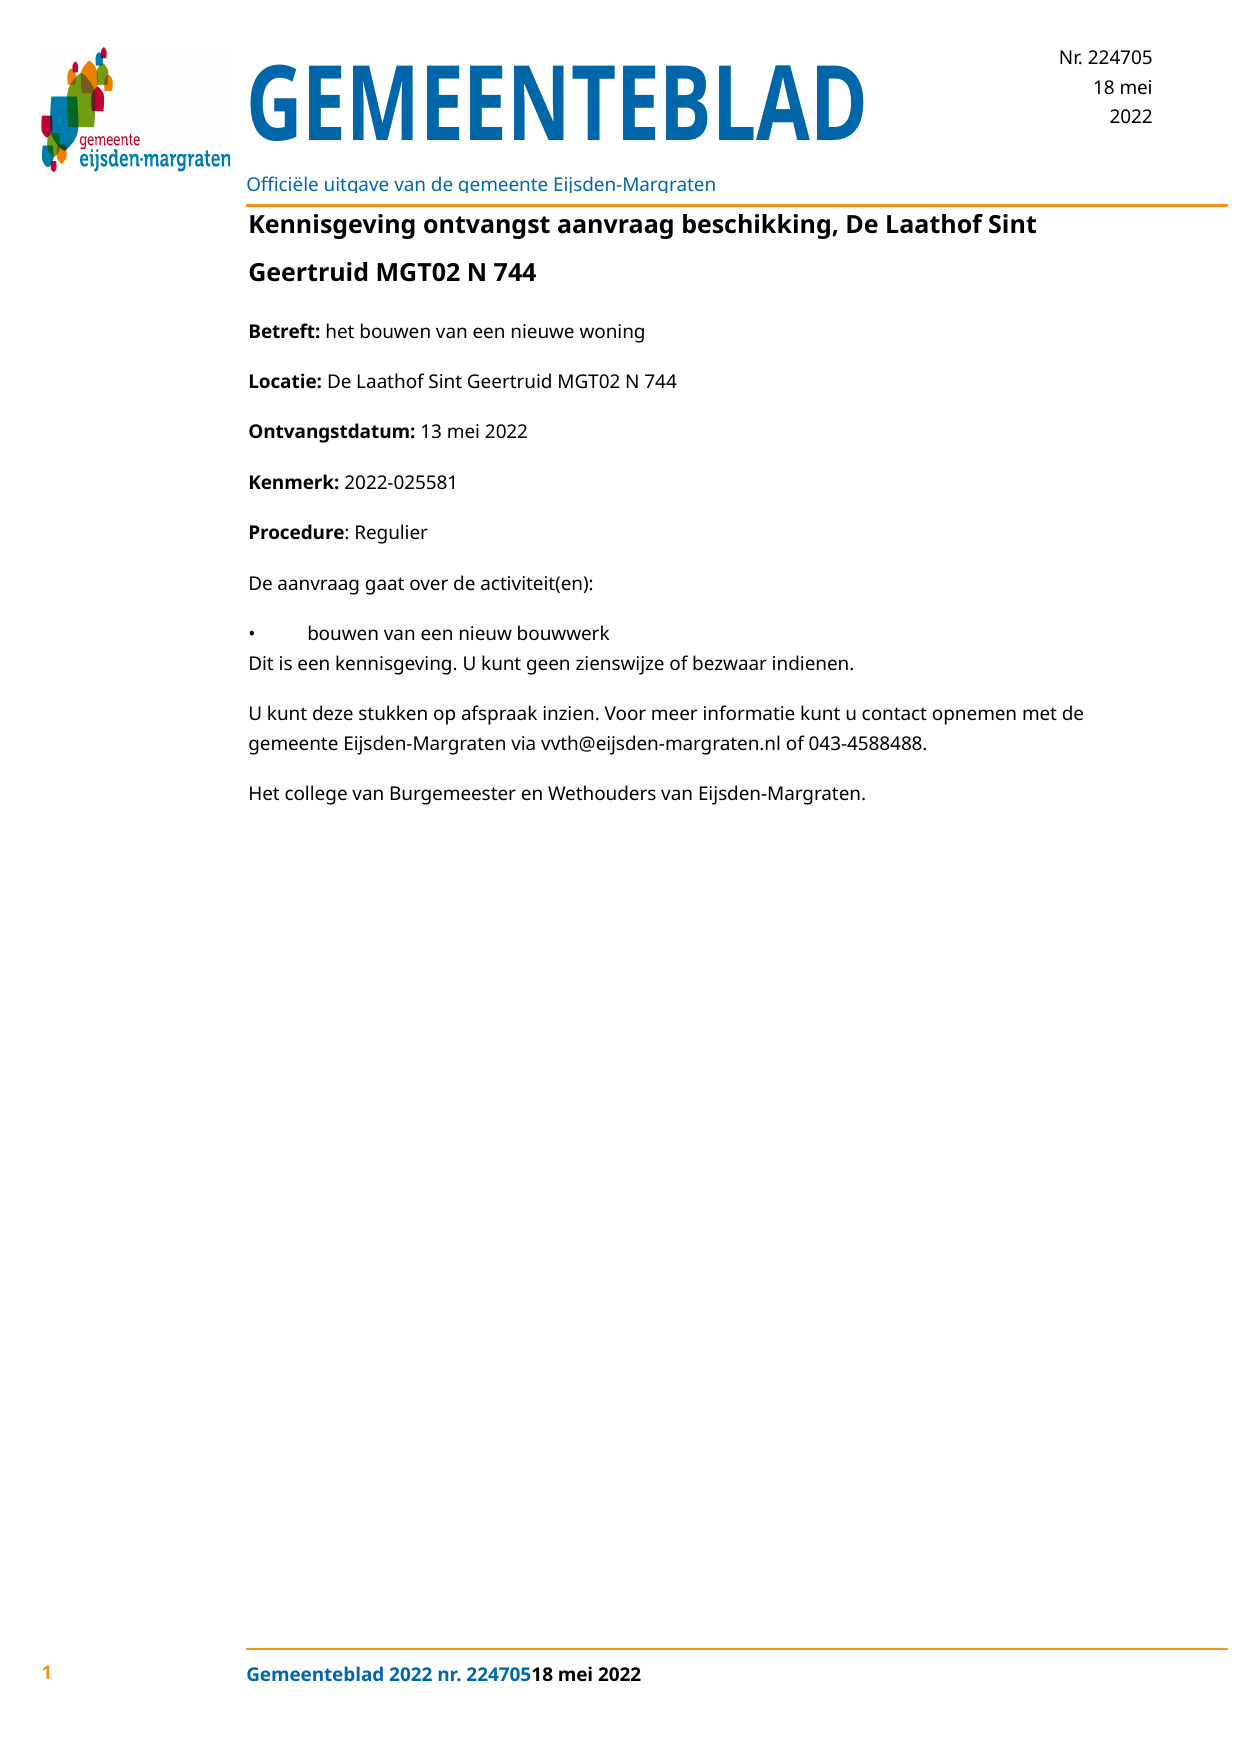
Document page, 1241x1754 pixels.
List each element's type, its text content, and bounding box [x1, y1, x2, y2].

text Locatie: De Laathof Sint Geertruid MGT02 N 744 [248, 368, 1152, 394]
text Kenmerk: 2022-025581 [248, 469, 1152, 495]
text Ontvangstdatum: 13 mei 2022 [248, 419, 1152, 444]
text Betreft: het bouwen van een nieuwe woning [248, 318, 1152, 344]
text Procedure: Regulier [248, 519, 1152, 545]
text Het college van Burgemeester en Wethouders van Eijsden-Margraten. [248, 780, 1152, 806]
list bouwen van een nieuw bouwwerk [248, 620, 1152, 646]
text Dit is een kennisgeving. U kunt geen zienswijze of bezwaar indienen. [248, 650, 1152, 676]
text De aanvraag gaat over de activiteit(en): [248, 570, 1152, 596]
picture [41, 47, 231, 172]
text U kunt deze stukken op afspraak inzien. Voor meer informatie kunt u contact opnemen met de gemeente Eijsden-Margraten via vvth@eijsden-margraten.nl of 043-4588488. [248, 700, 1152, 756]
text Kennisgeving ontvangst aanvraag beschikking, De Laathof Sint Geertruid MGT02 N 744 [248, 207, 1152, 288]
